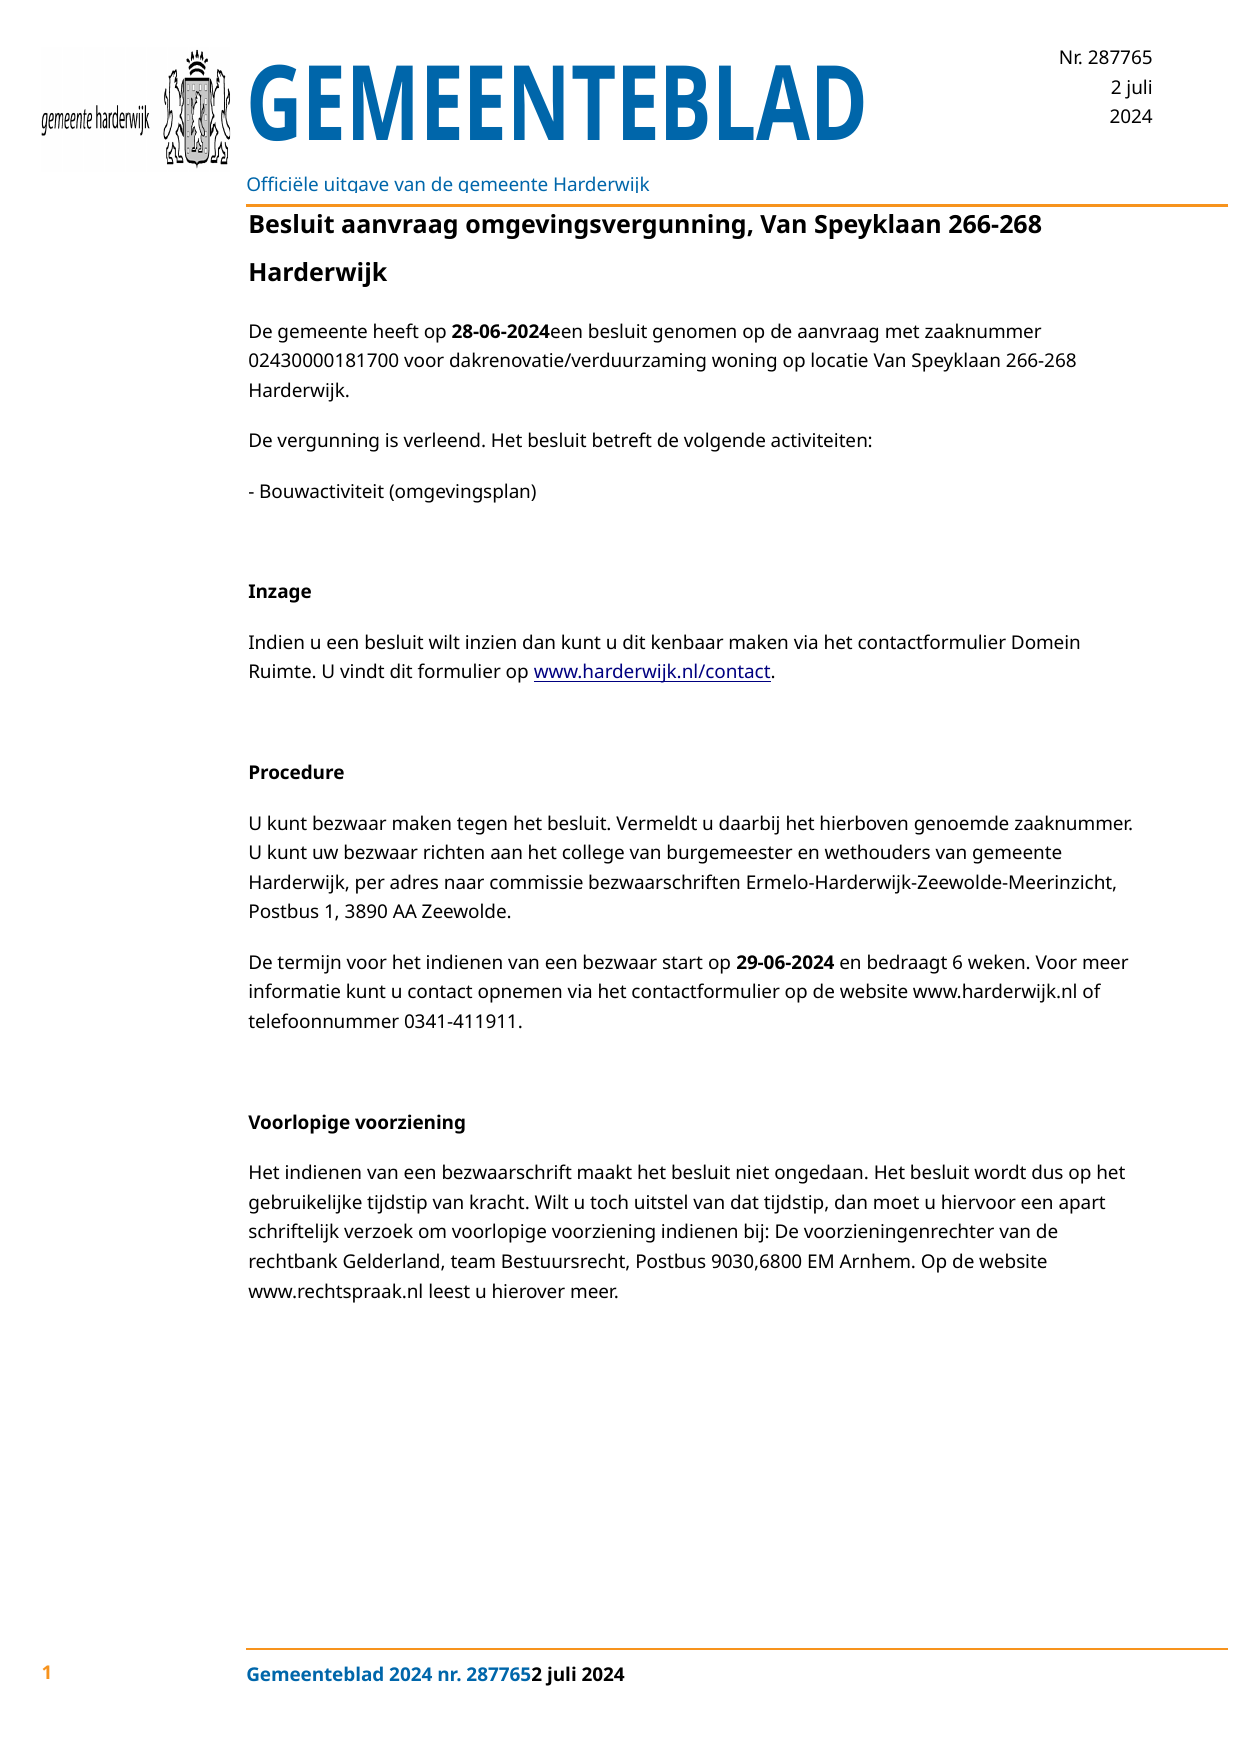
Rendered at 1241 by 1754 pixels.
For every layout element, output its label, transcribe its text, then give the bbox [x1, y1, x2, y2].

text Voorlopige voorziening [248, 1109, 1152, 1135]
text - Bouwactiviteit (omgevingsplan) [248, 478, 1152, 504]
text Inzage [248, 579, 1152, 604]
text De termijn voor het indienen van een bezwaar start op 29-06-2024 en bedraagt 6 weken. Voor meer informatie kunt u contact opnemen via het contactformulier op de website www.harderwijk.nl of telefoonnummer 0341-411911. [248, 949, 1152, 1034]
picture [41, 47, 231, 172]
text U kunt bezwaar maken tegen het besluit. Vermeldt u daarbij het hierboven genoemde zaaknummer. U kunt uw bezwaar richten aan het college van burgemeester en wethouders van gemeente Harderwijk, per adres naar commissie bezwaarschriften Ermelo-Harderwijk-Zeewolde-Meerinzicht, Postbus 1, 3890 AA Zeewolde. [248, 810, 1152, 924]
text Indien u een besluit wilt inzien dan kunt u dit kenbaar maken via het contactformulier Domein Ruimte. U vindt dit formulier op www.harderwijk.nl/contact. [248, 629, 1152, 684]
text De gemeente heeft op 28-06-2024een besluit genomen op de aanvraag met zaaknummer 02430000181700 voor dakrenovatie/verduurzaming woning op locatie Van Speyklaan 266-268 Harderwijk. [248, 318, 1152, 403]
text De vergunning is verleend. Het besluit betreft de volgende activiteiten: [248, 427, 1152, 453]
text Het indienen van een bezwaarschrift maakt het besluit niet ongedaan. Het besluit wordt dus op het gebruikelijke tijdstip van kracht. Wilt u toch uitstel van dat tijdstip, dan moet u hiervoor een apart schriftelijk verzoek om voorlopige voorziening indienen bij: De voorzieningenrechter van de rechtbank Gelderland, team Bestuursrecht, Postbus 9030,6800 EM Arnhem. Op de website www.rechtspraak.nl leest u hierover meer. [248, 1159, 1152, 1304]
text Besluit aanvraag omgevingsvergunning, Van Speyklaan 266-268 Harderwijk [248, 207, 1152, 288]
text Procedure [248, 759, 1152, 785]
